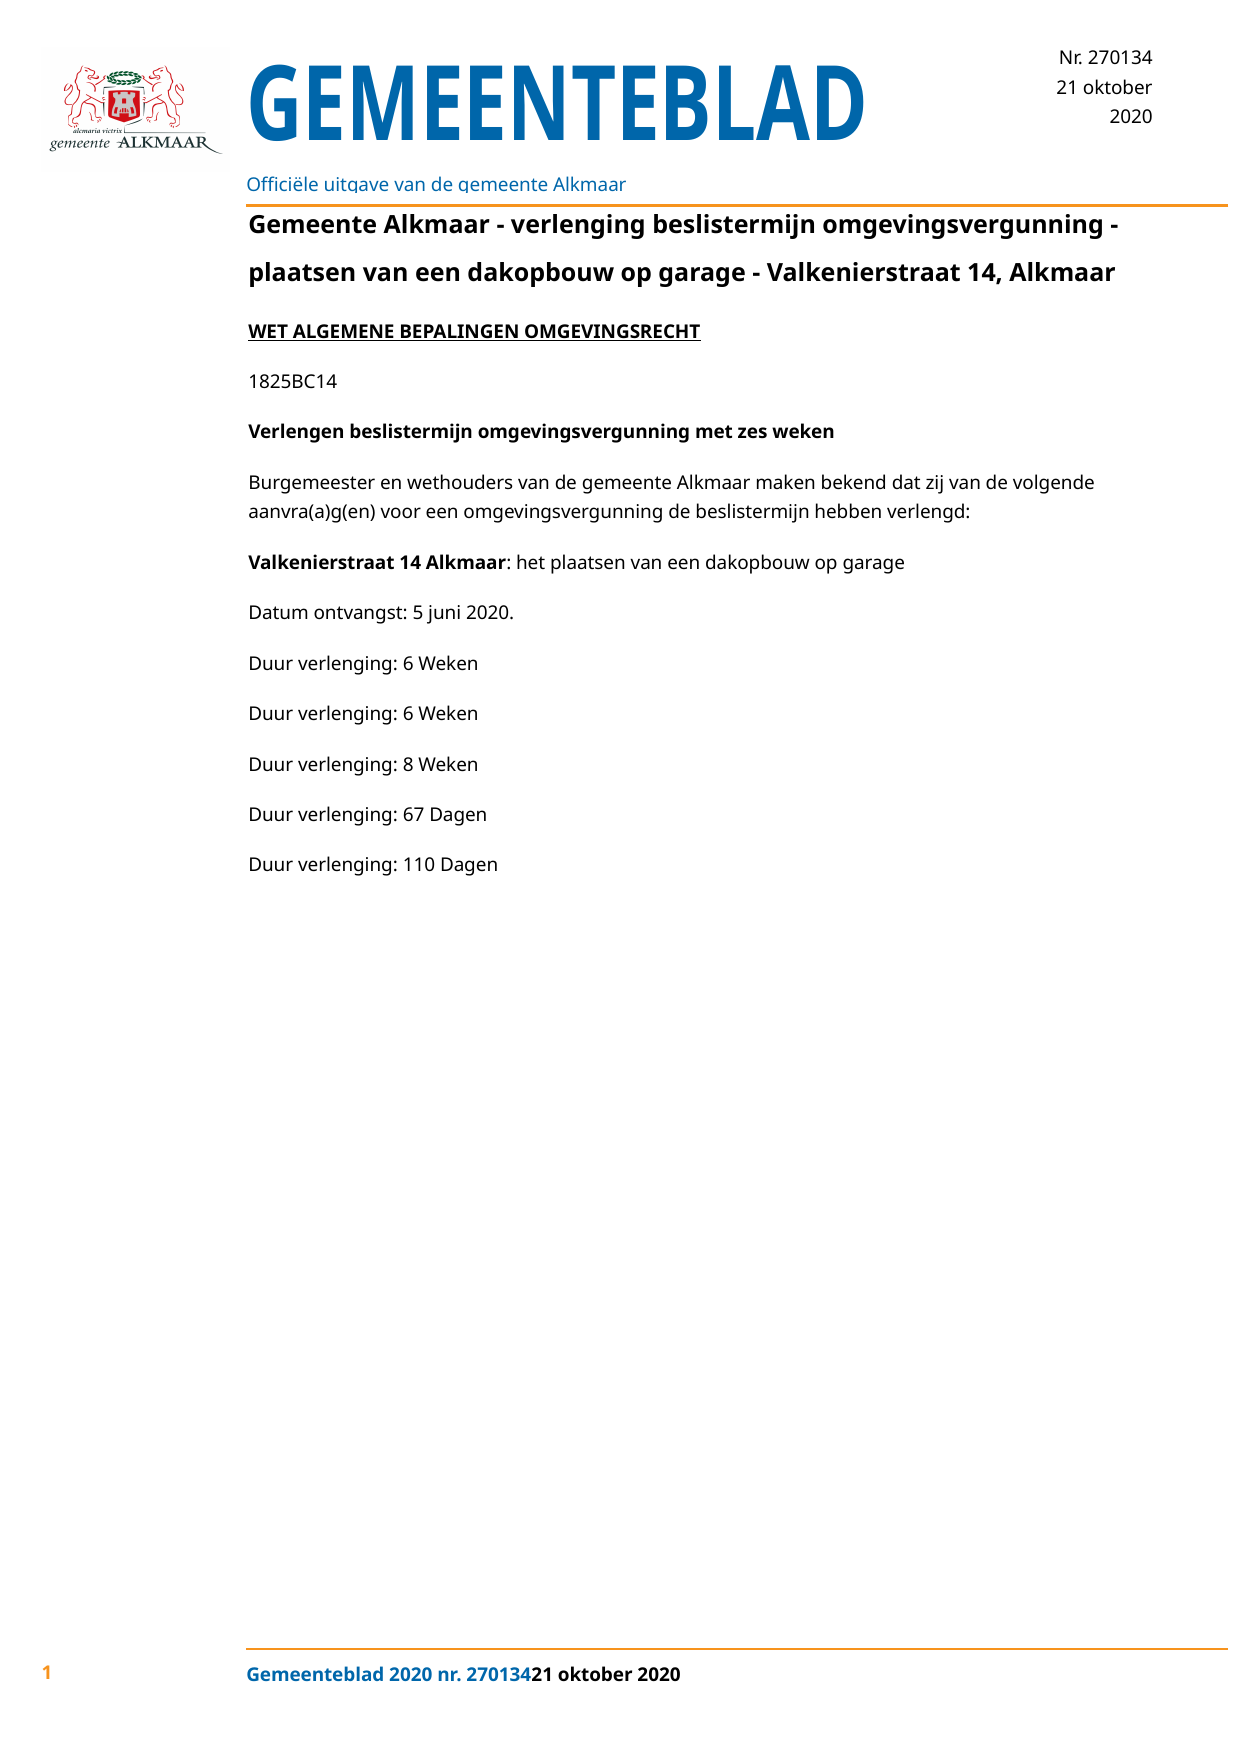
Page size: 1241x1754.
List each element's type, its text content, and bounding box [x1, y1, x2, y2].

text Duur verlenging: 6 Weken [248, 700, 1152, 726]
text WET ALGEMENE BEPALINGEN OMGEVINGSRECHT [248, 318, 1152, 344]
picture [41, 47, 231, 172]
text 1825BC14 [248, 368, 1152, 394]
text Duur verlenging: 110 Dagen [248, 852, 1152, 877]
text Verlengen beslistermijn omgevingsvergunning met zes weken [248, 419, 1152, 444]
text Valkenierstraat 14 Alkmaar: het plaatsen van een dakopbouw op garage [248, 549, 1152, 575]
text Duur verlenging: 8 Weken [248, 751, 1152, 777]
text Gemeente Alkmaar - verlenging beslistermijn omgevingsvergunning - plaatsen van een dakopbouw op garage - Valkenierstraat 14, Alkmaar [248, 207, 1152, 288]
text Duur verlenging: 67 Dagen [248, 801, 1152, 827]
text Datum ontvangst: 5 juni 2020. [248, 599, 1152, 625]
text Duur verlenging: 6 Weken [248, 650, 1152, 676]
text Burgemeester en wethouders van de gemeente Alkmaar maken bekend dat zij van de volgende aanvra(a)g(en) voor een omgevingsvergunning de beslistermijn hebben verlengd: [248, 469, 1152, 524]
